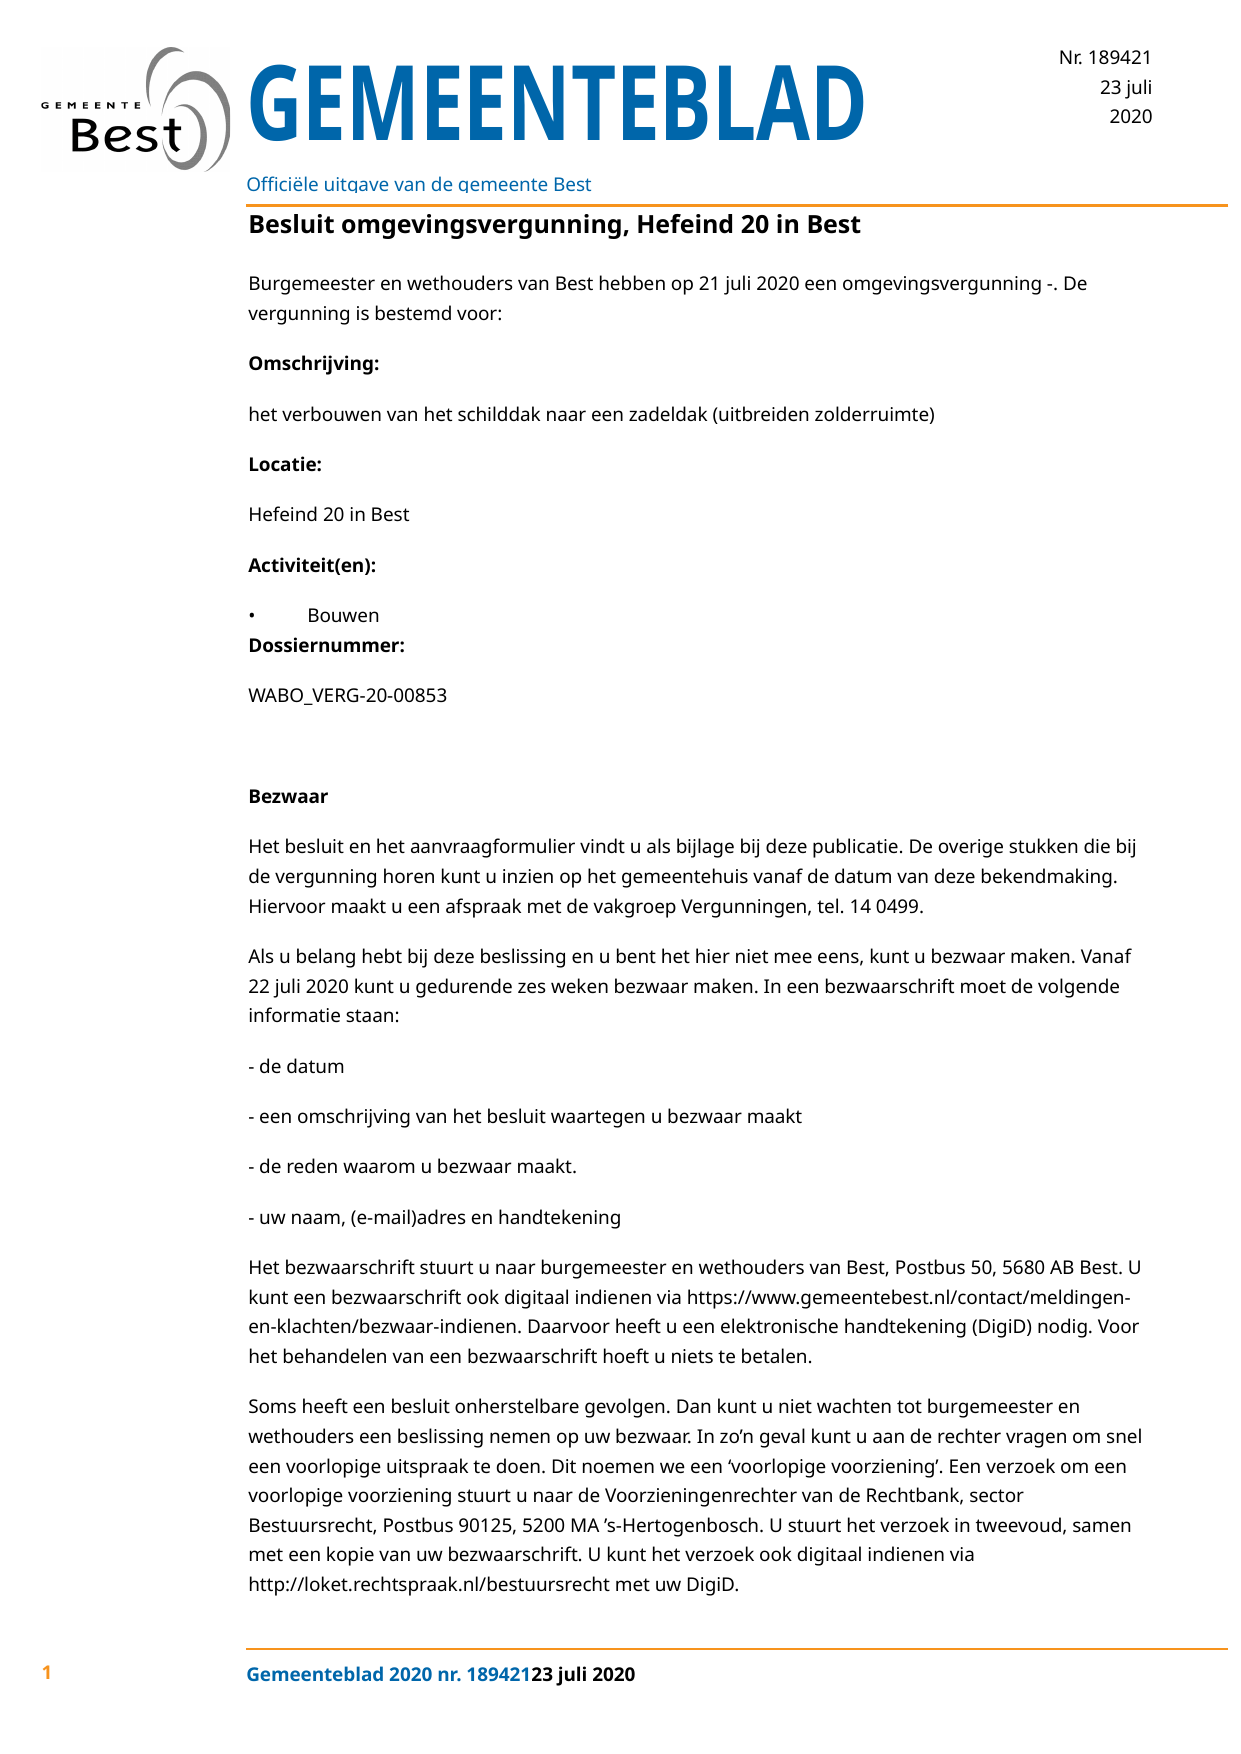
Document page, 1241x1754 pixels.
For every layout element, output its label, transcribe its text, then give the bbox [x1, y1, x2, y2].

text Soms heeft een besluit onherstelbare gevolgen. Dan kunt u niet wachten tot burgemeester en wethouders een beslissing nemen op uw bezwaar. In zo’n geval kunt u aan de rechter vragen om snel een voorlopige uitspraak te doen. Dit noemen we een ‘voorlopige voorziening’. Een verzoek om een voorlopige voorziening stuurt u naar de Voorzieningenrechter van de Rechtbank, sector Bestuursrecht, Postbus 90125, 5200 MA ’s-Hertogenbosch. U stuurt het verzoek in tweevoud, samen met een kopie van uw bezwaarschrift. U kunt het verzoek ook digitaal indienen via http://loket.rechtspraak.nl/bestuursrecht met uw DigiD. [248, 1394, 1152, 1597]
text Activiteit(en): [248, 552, 1152, 578]
text Als u belang hebt bij deze beslissing en u bent het hier niet mee eens, kunt u bezwaar maken. Vanaf 22 juli 2020 kunt u gedurende zes weken bezwaar maken. In een bezwaarschrift moet de volgende informatie staan: [248, 943, 1152, 1028]
picture [41, 47, 231, 172]
text Hefeind 20 in Best [248, 502, 1152, 527]
text Bezwaar [248, 783, 1152, 809]
text - uw naam, (e-mail)adres en handtekening [248, 1204, 1152, 1230]
text Besluit omgevingsvergunning, Hefeind 20 in Best [248, 207, 1152, 241]
text WABO_VERG-20-00853 [248, 682, 1152, 708]
text Burgemeester en wethouders van Best hebben op 21 juli 2020 een omgevingsvergunning -. De vergunning is bestemd voor: [248, 270, 1152, 326]
text Het bezwaarschrift stuurt u naar burgemeester en wethouders van Best, Postbus 50, 5680 AB Best. U kunt een bezwaarschrift ook digitaal indienen via https://www.gemeentebest.nl/contact/meldingen-en-klachten/bezwaar-indienen. Daarvoor heeft u een elektronische handtekening (DigiD) nodig. Voor het behandelen van een bezwaarschrift hoeft u niets te betalen. [248, 1254, 1152, 1369]
text - de datum [248, 1053, 1152, 1078]
text het verbouwen van het schilddak naar een zadeldak (uitbreiden zolderruimte) [248, 401, 1152, 426]
text - een omschrijving van het besluit waartegen u bezwaar maakt [248, 1103, 1152, 1129]
text - de reden waarom u bezwaar maakt. [248, 1154, 1152, 1179]
text Locatie: [248, 451, 1152, 477]
text Omschrijving: [248, 350, 1152, 376]
list Bouwen [248, 602, 1152, 628]
text Dossiernummer: [248, 632, 1152, 658]
text Het besluit en het aanvraagformulier vindt u als bijlage bij deze publicatie. De overige stukken die bij de vergunning horen kunt u inzien op het gemeentehuis vanaf de datum van deze bekendmaking. Hiervoor maakt u een afspraak met de vakgroep Vergunningen, tel. 14 0499. [248, 834, 1152, 918]
